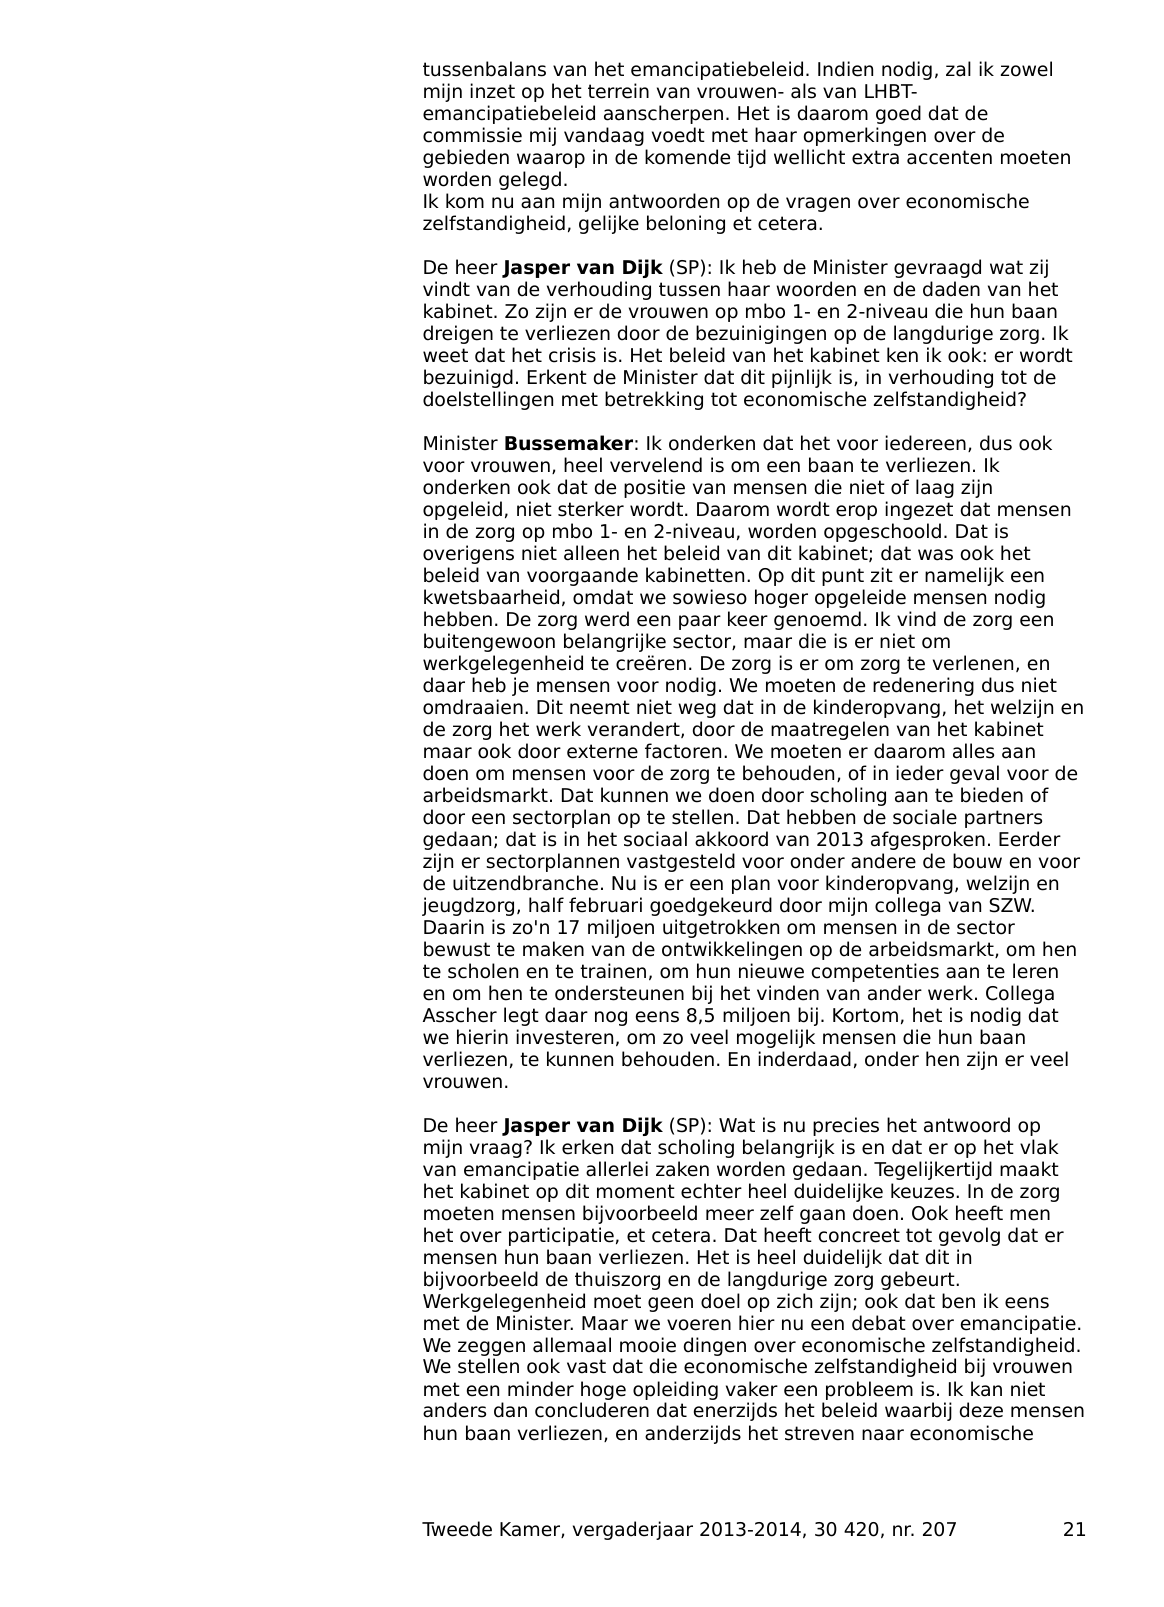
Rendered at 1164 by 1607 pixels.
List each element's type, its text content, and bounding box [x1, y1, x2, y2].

text Ik kom nu aan mijn antwoorden op de vragen over economische zelfstandigheid, gelijke beloning et cetera. [422, 191, 1087, 235]
text Minister Bussemaker: Ik onderken dat het voor iedereen, dus ook voor vrouwen, heel vervelend is om een baan te verliezen. Ik onderken ook dat de positie van mensen die niet of laag zijn opgeleid, niet sterker wordt. Daarom wordt erop ingezet dat mensen in de zorg op mbo 1- en 2-niveau, worden opgeschoold. Dat is overigens niet alleen het beleid van dit kabinet; dat was ook het beleid van voorgaande kabinetten. Op dit punt zit er namelijk een kwetsbaarheid, omdat we sowieso hoger opgeleide mensen nodig hebben. De zorg werd een paar keer genoemd. Ik vind de zorg een buitengewoon belangrijke sector, maar die is er niet om werkgelegenheid te creëren. De zorg is er om zorg te verlenen, en daar heb je mensen voor nodig. We moeten de redenering dus niet omdraaien. Dit neemt niet weg dat in de kinderopvang, het welzijn en de zorg het werk verandert, door de maatregelen van het kabinet maar ook door externe factoren. We moeten er daarom alles aan doen om mensen voor de zorg te behouden, of in ieder geval voor de arbeidsmarkt. Dat kunnen we doen door scholing aan te bieden of door een sectorplan op te stellen. Dat hebben de sociale partners gedaan; dat is in het sociaal akkoord van 2013 afgesproken. Eerder zijn er sectorplannen vastgesteld voor onder andere de bouw en voor de uitzendbranche. Nu is er een plan voor kinderopvang, welzijn en jeugdzorg, half februari goedgekeurd door mijn collega van SZW. Daarin is zo'n 17 miljoen uitgetrokken om mensen in de sector bewust te maken van de ontwikkelingen op de arbeidsmarkt, om hen te scholen en te trainen, om hun nieuwe competenties aan te leren en om hen te ondersteunen bij het vinden van ander werk. Collega Asscher legt daar nog eens 8,5 miljoen bij. Kortom, het is nodig dat we hierin investeren, om zo veel mogelijk mensen die hun baan verliezen, te kunnen behouden. En inderdaad, onder hen zijn er veel vrouwen. [422, 433, 1087, 1092]
text De heer Jasper van Dijk (SP): Ik heb de Minister gevraagd wat zij vindt van de verhouding tussen haar woorden en de daden van het kabinet. Zo zijn er de vrouwen op mbo 1- en 2-niveau die hun baan dreigen te verliezen door de bezuinigingen op de langdurige zorg. Ik weet dat het crisis is. Het beleid van het kabinet ken ik ook: er wordt bezuinigd. Erkent de Minister dat dit pijnlijk is, in verhouding tot de doelstellingen met betrekking tot economische zelfstandigheid? [422, 257, 1087, 411]
text De heer Jasper van Dijk (SP): Wat is nu precies het antwoord op mijn vraag? Ik erken dat scholing belangrijk is en dat er op het vlak van emancipatie allerlei zaken worden gedaan. Tegelijkertijd maakt het kabinet op dit moment echter heel duidelijke keuzes. In de zorg moeten mensen bijvoorbeeld meer zelf gaan doen. Ook heeft men het over participatie, et cetera. Dat heeft concreet tot gevolg dat er mensen hun baan verliezen. Het is heel duidelijk dat dit in bijvoorbeeld de thuiszorg en de langdurige zorg gebeurt. Werkgelegenheid moet geen doel op zich zijn; ook dat ben ik eens met de Minister. Maar we voeren hier nu een debat over emancipatie. We zeggen allemaal mooie dingen over economische zelfstandigheid. We stellen ook vast dat die economische zelfstandigheid bij vrouwen met een minder hoge opleiding vaker een probleem is. Ik kan niet anders dan concluderen dat enerzijds het beleid waarbij deze mensen hun baan verliezen, en anderzijds het streven naar economische [422, 1115, 1087, 1444]
text tussenbalans van het emancipatiebeleid. Indien nodig, zal ik zowel mijn inzet op het terrein van vrouwen- als van LHBT-emancipatiebeleid aanscherpen. Het is daarom goed dat de commissie mij vandaag voedt met haar opmerkingen over de gebieden waarop in de komende tijd wellicht extra accenten moeten worden gelegd. [422, 59, 1087, 191]
